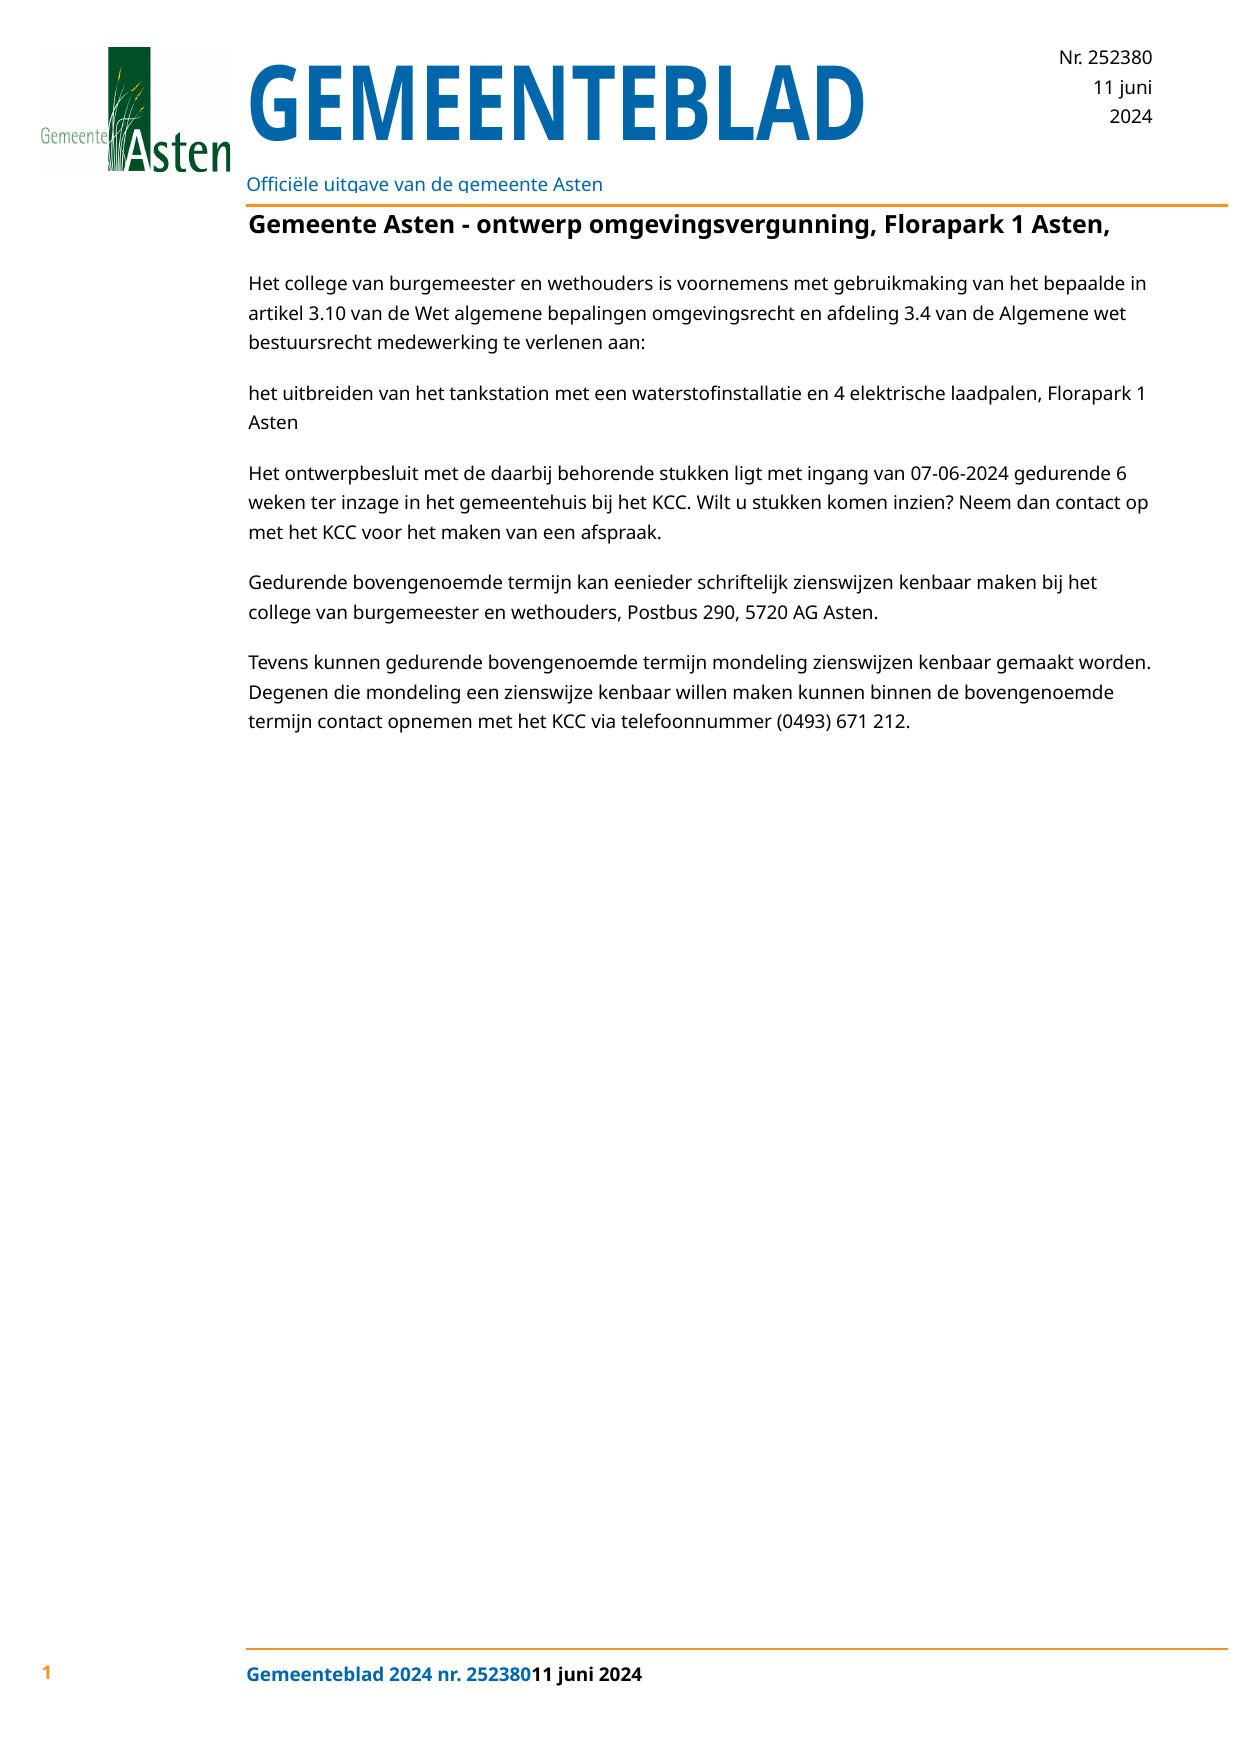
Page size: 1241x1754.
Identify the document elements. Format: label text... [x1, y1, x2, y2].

text Gedurende bovengenoemde termijn kan eenieder schriftelijk zienswijzen kenbaar maken bij het college van burgemeester en wethouders, Postbus 290, 5720 AG Asten. [248, 569, 1152, 625]
text Gemeente Asten - ontwerp omgevingsvergunning, Florapark 1 Asten, [248, 207, 1152, 241]
text Het ontwerpbesluit met de daarbij behorende stukken ligt met ingang van 07-06-2024 gedurende 6 weken ter inzage in het gemeentehuis bij het KCC. Wilt u stukken komen inzien? Neem dan contact op met het KCC voor het maken van een afspraak. [248, 460, 1152, 545]
text Het college van burgemeester en wethouders is voornemens met gebruikmaking van het bepaalde in artikel 3.10 van de Wet algemene bepalingen omgevingsrecht en afdeling 3.4 van de Algemene wet bestuursrecht medewerking te verlenen aan: [248, 270, 1152, 355]
text Tevens kunnen gedurende bovengenoemde termijn mondeling zienswijzen kenbaar gemaakt worden. Degenen die mondeling een zienswijze kenbaar willen maken kunnen binnen de bovengenoemde termijn contact opnemen met het KCC via telefoonnummer (0493) 671 212. [248, 649, 1152, 734]
text het uitbreiden van het tankstation met een waterstofinstallatie en 4 elektrische laadpalen, Florapark 1 Asten [248, 380, 1152, 435]
picture [41, 47, 231, 172]
